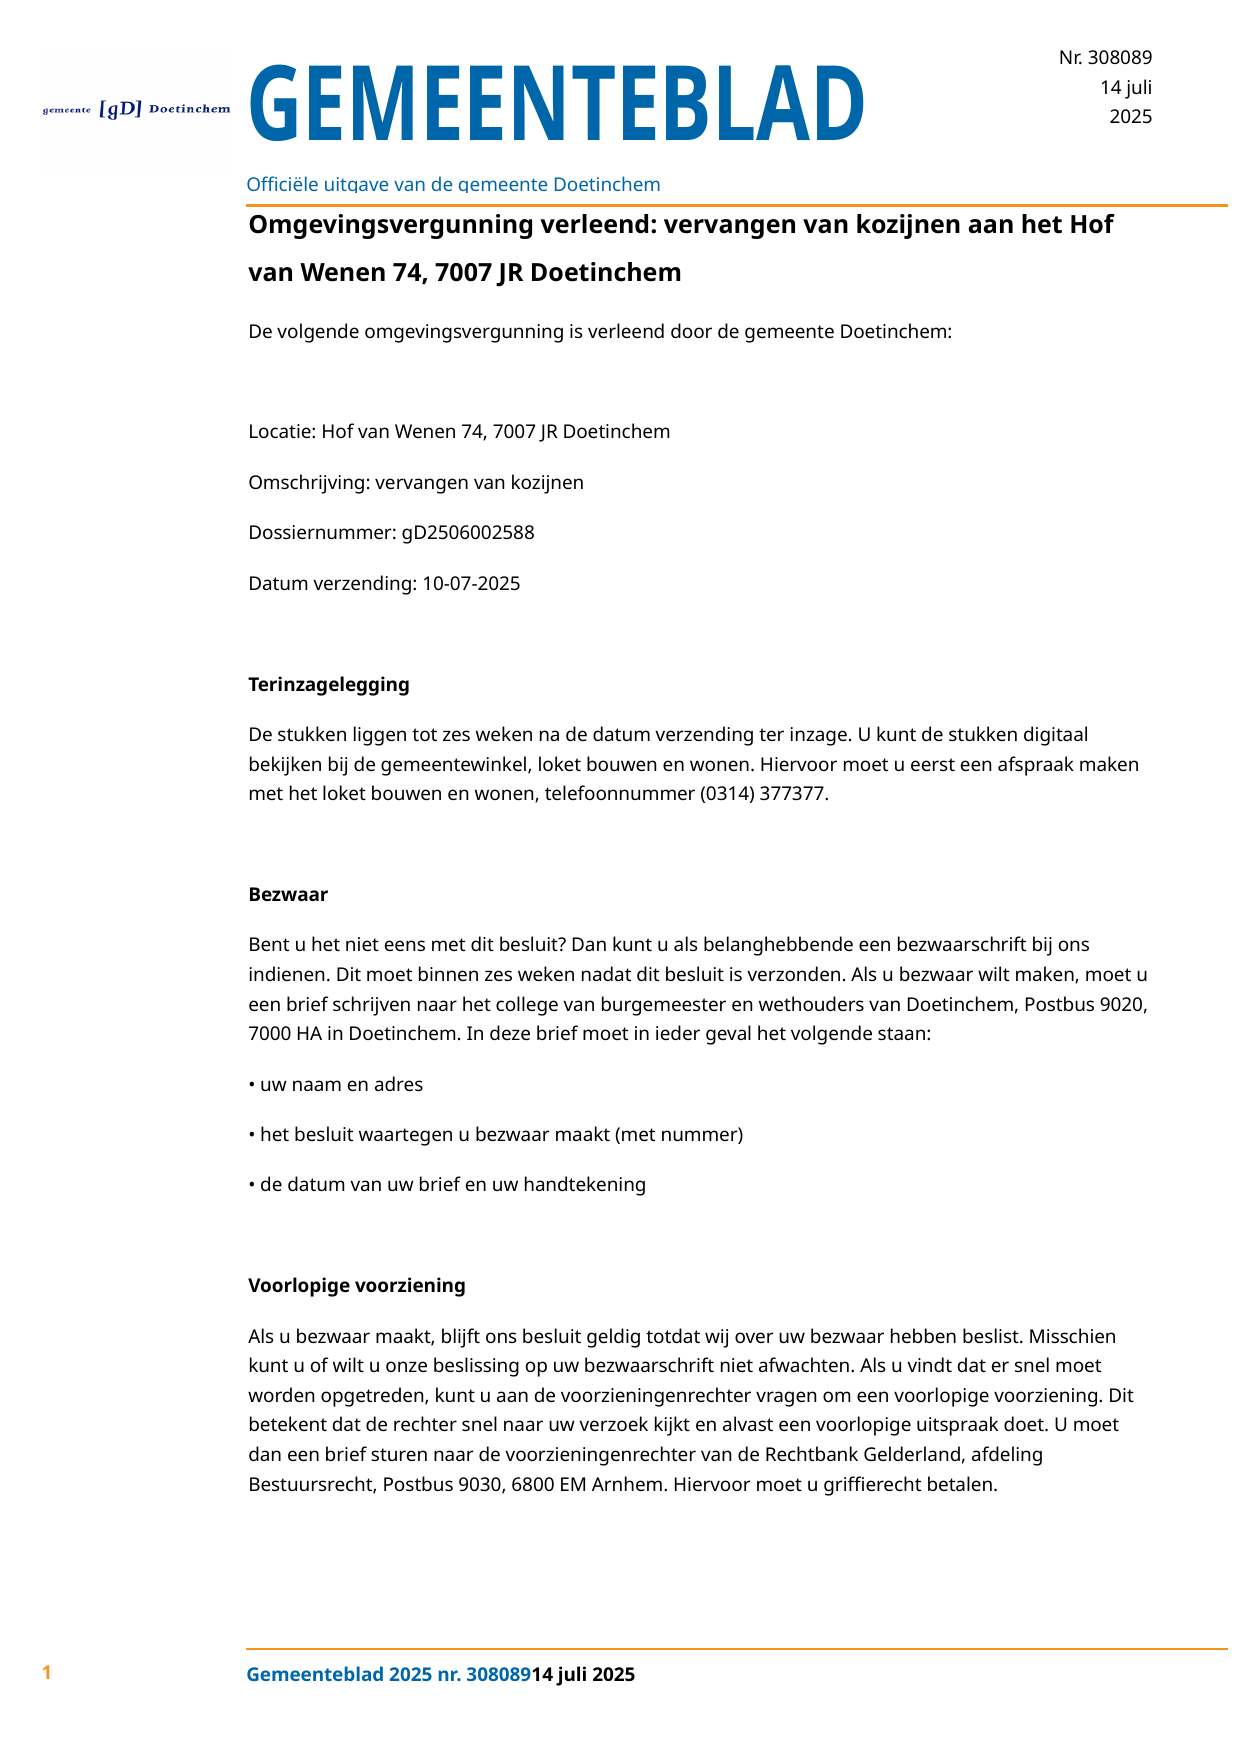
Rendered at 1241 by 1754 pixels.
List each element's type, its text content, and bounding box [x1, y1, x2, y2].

text Locatie: Hof van Wenen 74, 7007 JR Doetinchem [248, 419, 1152, 444]
text De volgende omgevingsvergunning is verleend door de gemeente Doetinchem: [248, 318, 1152, 344]
text Bent u het niet eens met dit besluit? Dan kunt u als belanghebbende een bezwaarschrift bij ons indienen. Dit moet binnen zes weken nadat dit besluit is verzonden. Als u bezwaar wilt maken, moet u een brief schrijven naar het college van burgemeester en wethouders van Doetinchem, Postbus 9020, 7000 HA in Doetinchem. In deze brief moet in ieder geval het volgende staan: [248, 932, 1152, 1046]
text De stukken liggen tot zes weken na de datum verzending ter inzage. U kunt de stukken digitaal bekijken bij de gemeentewinkel, loket bouwen en wonen. Hiervoor moet u eerst een afspraak maken met het loket bouwen en wonen, telefoonnummer (0314) 377377. [248, 721, 1152, 806]
text Datum verzending: 10-07-2025 [248, 570, 1152, 596]
text Voorlopige voorziening [248, 1272, 1152, 1298]
picture [41, 47, 231, 172]
text Dossiernummer: gD2506002588 [248, 519, 1152, 545]
text • uw naam en adres [248, 1071, 1152, 1097]
text • de datum van uw brief en uw handtekening [248, 1172, 1152, 1197]
text Omgevingsvergunning verleend: vervangen van kozijnen aan het Hof van Wenen 74, 7007 JR Doetinchem [248, 207, 1152, 288]
text Als u bezwaar maakt, blijft ons besluit geldig totdat wij over uw bezwaar hebben beslist. Misschien kunt u of wilt u onze beslissing op uw bezwaarschrift niet afwachten. Als u vindt dat er snel moet worden opgetreden, kunt u aan de voorzieningenrechter vragen om een voorlopige voorziening. Dit betekent dat de rechter snel naar uw verzoek kijkt en alvast een voorlopige uitspraak doet. U moet dan een brief sturen naar de voorzieningenrechter van de Rechtbank Gelderland, afdeling Bestuursrecht, Postbus 9030, 6800 EM Arnhem. Hiervoor moet u griffierecht betalen. [248, 1323, 1152, 1497]
text Bezwaar [248, 881, 1152, 907]
text • het besluit waartegen u bezwaar maakt (met nummer) [248, 1121, 1152, 1147]
text Terinzagelegging [248, 671, 1152, 697]
text Omschrijving: vervangen van kozijnen [248, 469, 1152, 495]
